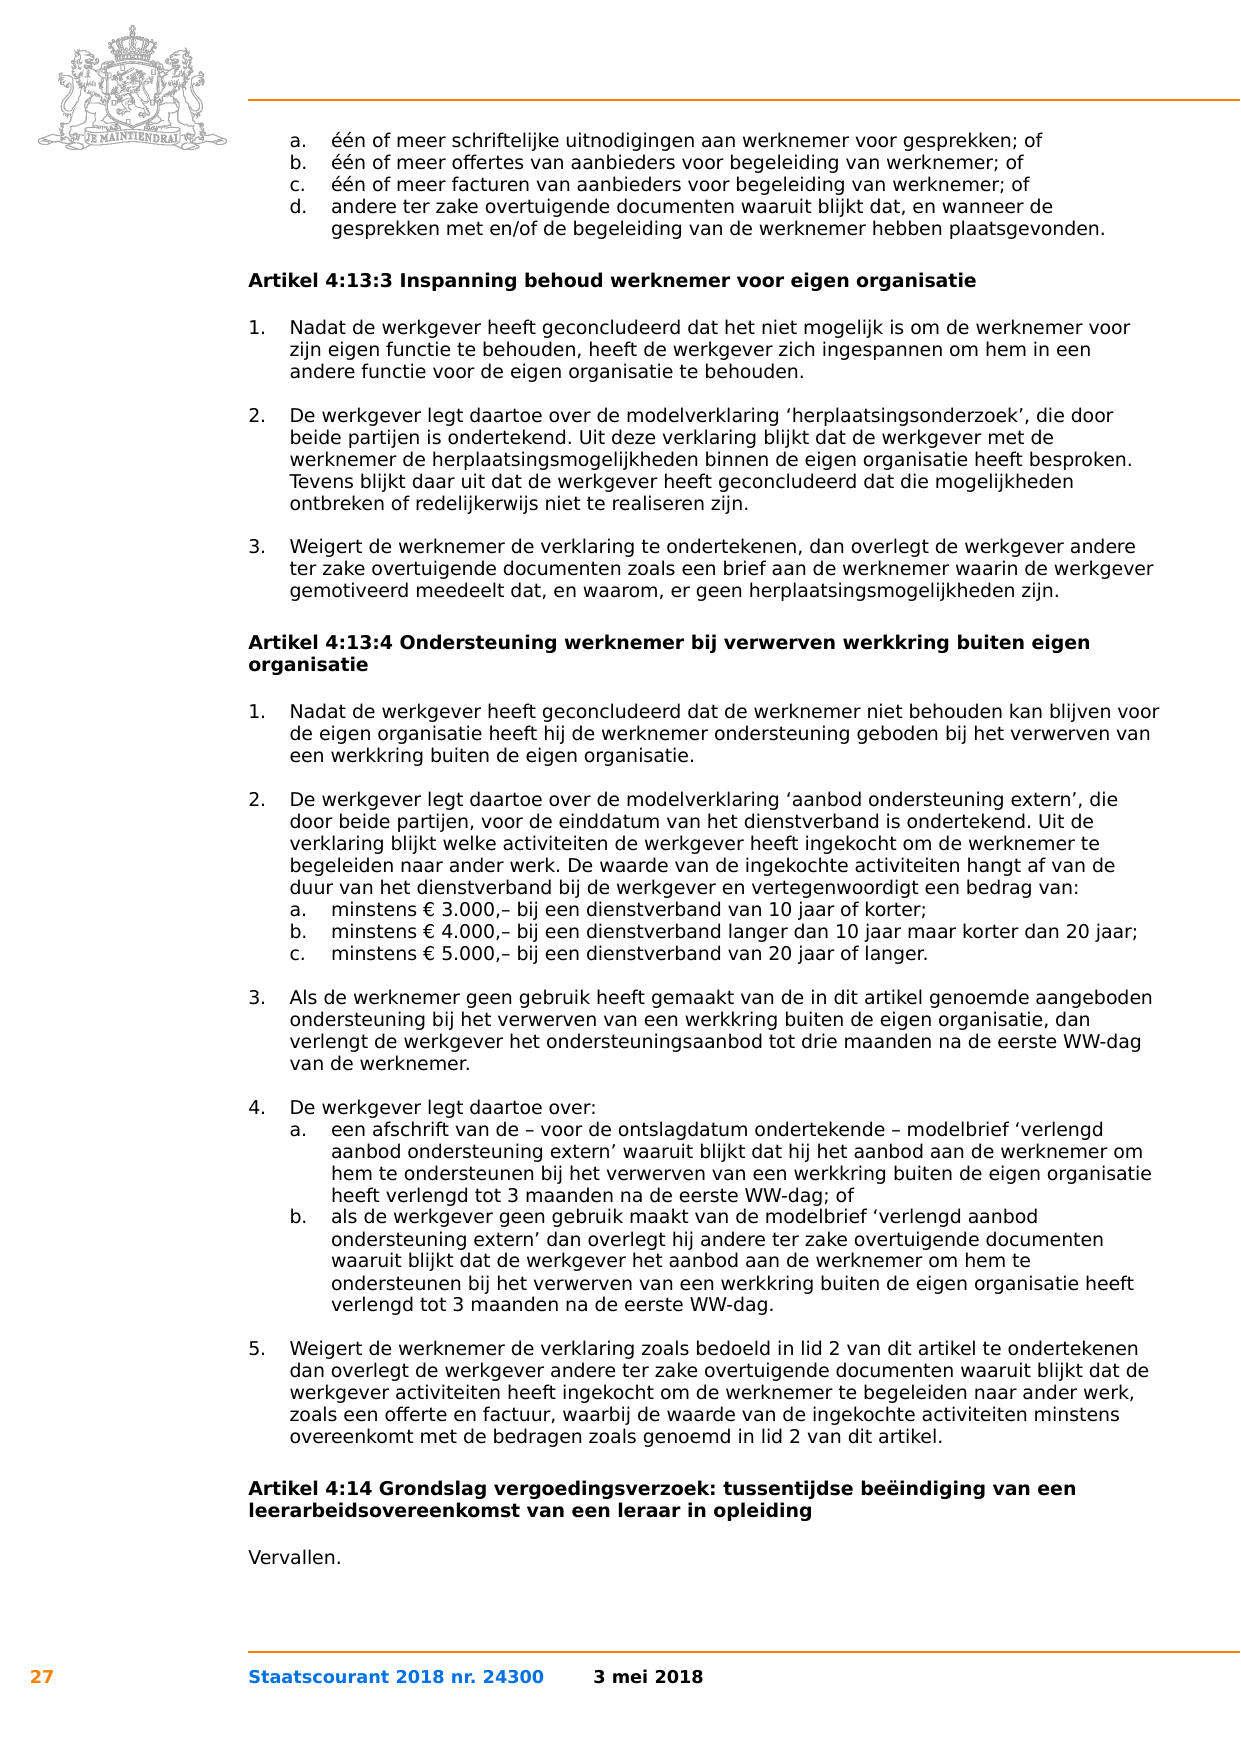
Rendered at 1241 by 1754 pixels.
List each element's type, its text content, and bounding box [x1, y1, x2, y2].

text 2. De werkgever legt daartoe over de modelverklaring ‘aanbod ondersteuning extern’, die door beide partijen, voor de einddatum van het dienstverband is ondertekend. Uit de verklaring blijkt welke activiteiten de werkgever heeft ingekocht om de werknemer te begeleiden naar ander werk. De waarde van de ingekochte activiteiten hangt af van de duur van het dienstverband bij de werkgever en vertegenwoordigt een bedrag van: [248, 789, 1163, 899]
text c. minstens € 5.000,– bij een dienstverband van 20 jaar of langer. [289, 943, 1163, 965]
subtitle Artikel 4:13:4 Ondersteuning werknemer bij verwerven werkkring buiten eigen organisatie [248, 632, 1163, 676]
text 1. Nadat de werkgever heeft geconcludeerd dat de werknemer niet behouden kan blijven voor de eigen organisatie heeft hij de werknemer ondersteuning geboden bij het verwerven van een werkkring buiten de eigen organisatie. [248, 701, 1163, 767]
text b. één of meer offertes van aanbieders voor begeleiding van werknemer; of [289, 152, 1163, 174]
subtitle Artikel 4:14 Grondslag vergoedingsverzoek: tussentijdse beëindiging van een leerarbeidsovereenkomst van een leraar in opleiding [248, 1478, 1163, 1522]
text d. andere ter zake overtuigende documenten waaruit blijkt dat, en wanneer de gesprekken met en/of de begeleiding van de werknemer hebben plaatsgevonden. [289, 196, 1163, 240]
text b. minstens € 4.000,– bij een dienstverband langer dan 10 jaar maar korter dan 20 jaar; [289, 921, 1163, 943]
text 4. De werkgever legt daartoe over: [248, 1097, 1163, 1118]
text 1. Nadat de werkgever heeft geconcludeerd dat het niet mogelijk is om de werknemer voor zijn eigen functie te behouden, heeft de werkgever zich ingespannen om hem in een andere functie voor de eigen organisatie te behouden. [248, 317, 1163, 383]
text 3. Weigert de werknemer de verklaring te ondertekenen, dan overlegt de werkgever andere ter zake overtuigende documenten zoals een brief aan de werknemer waarin de werkgever gemotiveerd meedeelt dat, en waarom, er geen herplaatsingsmogelijkheden zijn. [248, 536, 1163, 602]
text a. één of meer schriftelijke uitnodigingen aan werknemer voor gesprekken; of [289, 130, 1163, 152]
text 3. Als de werknemer geen gebruik heeft gemaakt van de in dit artikel genoemde aangeboden ondersteuning bij het verwerven van een werkkring buiten de eigen organisatie, dan verlengt de werkgever het ondersteuningsaanbod tot drie maanden na de eerste WW-dag van de werknemer. [248, 987, 1163, 1075]
text 5. Weigert de werknemer de verklaring zoals bedoeld in lid 2 van dit artikel te ondertekenen dan overlegt de werkgever andere ter zake overtuigende documenten waaruit blijkt dat de werkgever activiteiten heeft ingekocht om de werknemer te begeleiden naar ander werk, zoals een offerte en factuur, waarbij de waarde van de ingekochte activiteiten minstens overeenkomt met de bedragen zoals genoemd in lid 2 van dit artikel. [248, 1338, 1163, 1448]
subtitle Artikel 4:13:3 Inspanning behoud werknemer voor eigen organisatie [248, 270, 1163, 292]
text b. als de werkgever geen gebruik maakt van de modelbrief ‘verlengd aanbod ondersteuning extern’ dan overlegt hij andere ter zake overtuigende documenten waaruit blijkt dat de werkgever het aanbod aan de werknemer om hem te ondersteunen bij het verwerven van een werkkring buiten de eigen organisatie heeft verlengd tot 3 maanden na de eerste WW-dag. [289, 1206, 1163, 1316]
text a. minstens € 3.000,– bij een dienstverband van 10 jaar of korter; [289, 899, 1163, 921]
text Vervallen. [248, 1547, 1163, 1569]
text c. één of meer facturen van aanbieders voor begeleiding van werknemer; of [289, 174, 1163, 196]
text a. een afschrift van de – voor de ontslagdatum ondertekende – modelbrief ‘verlengd aanbod ondersteuning extern’ waaruit blijkt dat hij het aanbod aan de werknemer om hem te ondersteunen bij het verwerven van een werkkring buiten de eigen organisatie heeft verlengd tot 3 maanden na de eerste WW-dag; of [289, 1118, 1163, 1206]
text 2. De werkgever legt daartoe over de modelverklaring ‘herplaatsingsonderzoek’, die door beide partijen is ondertekend. Uit deze verklaring blijkt dat de werkgever met de werknemer de herplaatsingsmogelijkheden binnen de eigen organisatie heeft besproken. Tevens blijkt daar uit dat de werkgever heeft geconcludeerd dat die mogelijkheden ontbreken of redelijkerwijs niet te realiseren zijn. [248, 404, 1163, 514]
picture [38, 25, 227, 150]
